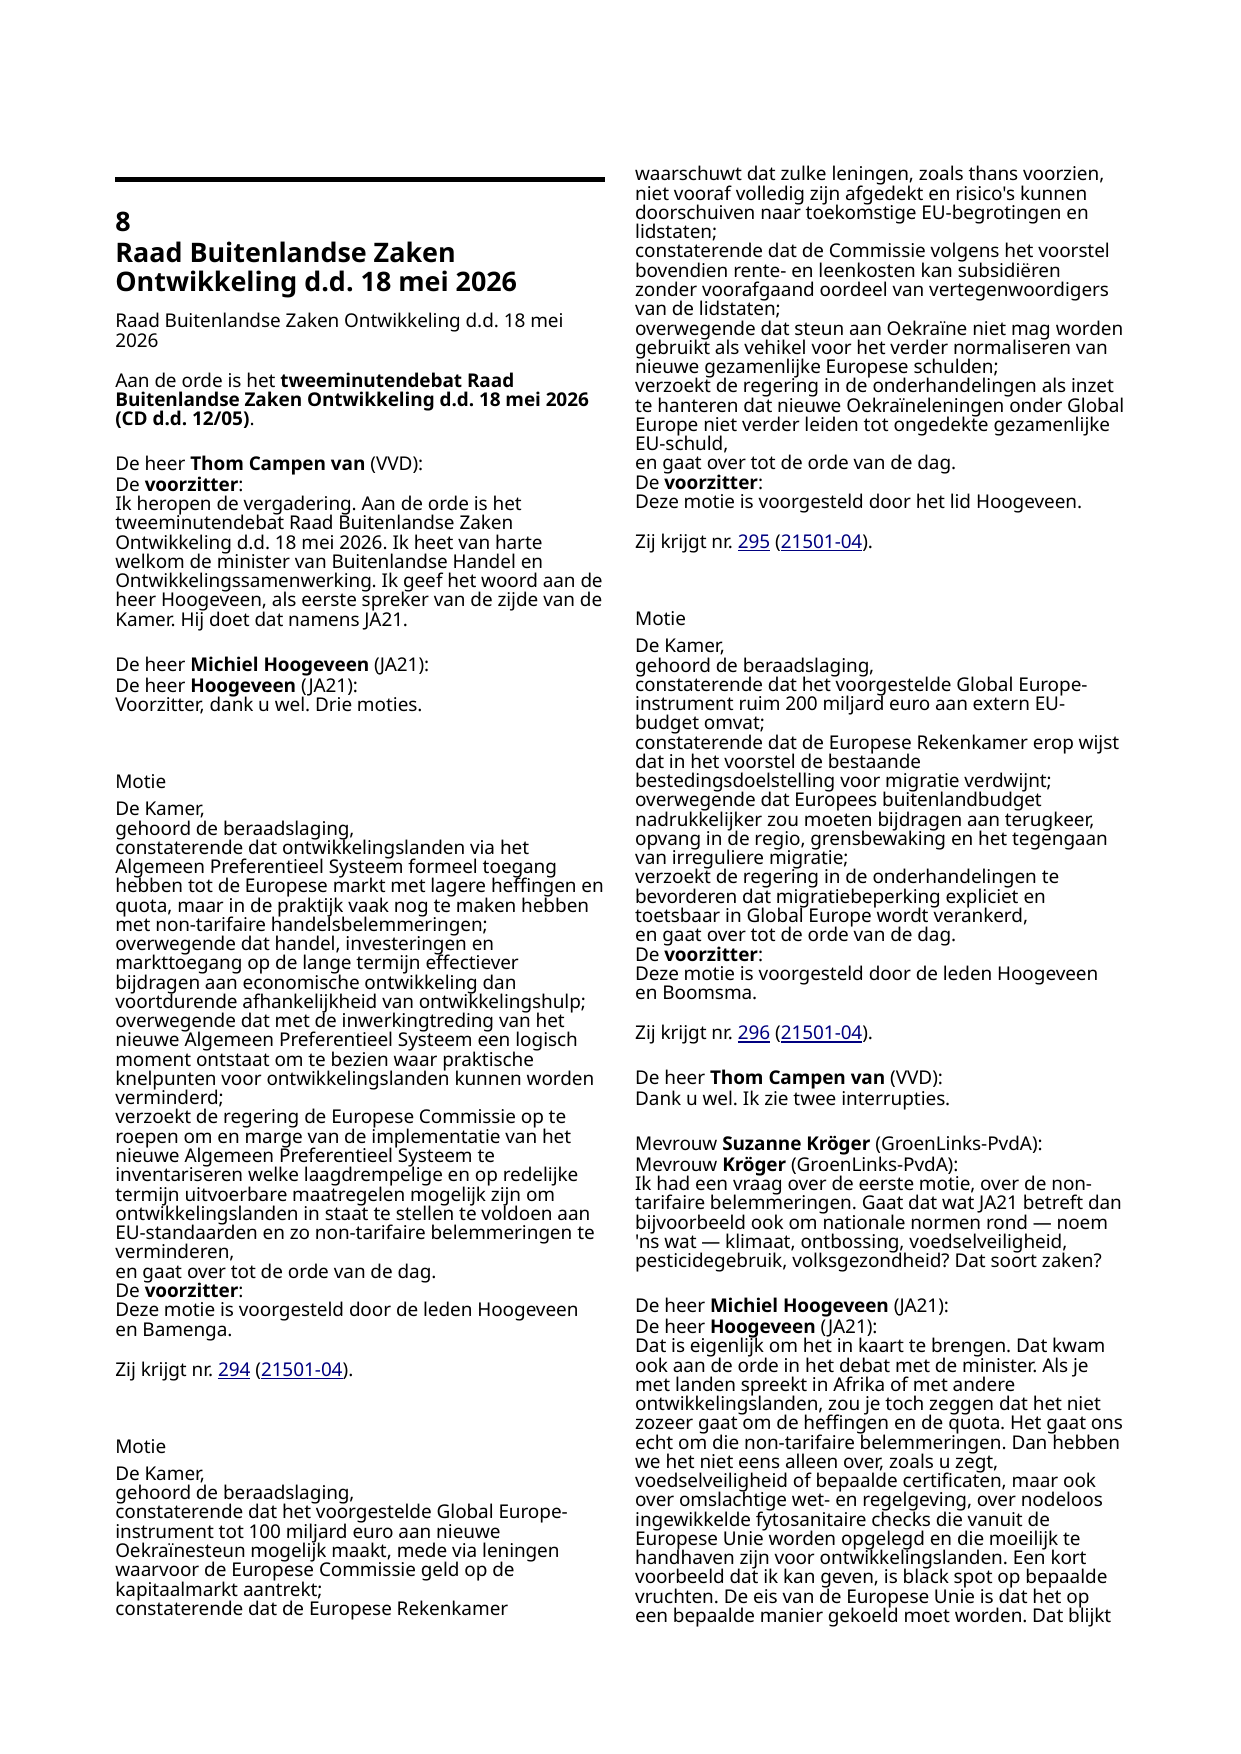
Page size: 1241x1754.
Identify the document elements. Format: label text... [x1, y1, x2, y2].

text gehoord de beraadslaging, [115, 1484, 605, 1503]
text overwegende dat met de inwerkingtreding van het nieuwe Algemeen Preferentieel Systeem een logisch moment ontstaat om te bezien waar praktische knelpunten voor ontwikkelingslanden kunnen worden verminderd; [115, 1012, 605, 1108]
text Zij krijgt nr. 295 (21501-04). [635, 533, 1125, 552]
text De Kamer, [635, 637, 1125, 657]
text constaterende dat de Commissie volgens het voorstel bovendien rente- en leenkosten kan subsidiëren zonder voorafgaand oordeel van vertegenwoordigers van de lidstaten; [635, 242, 1125, 319]
text gehoord de beraadslaging, [635, 657, 1125, 676]
text De heer Thom Campen van (VVD): [635, 1064, 1125, 1090]
text constaterende dat het voorgestelde Global Europe-instrument ruim 200 miljard euro aan extern EU-budget omvat; [635, 676, 1125, 734]
text verzoekt de regering in de onderhandelingen als inzet te hanteren dat nieuwe Oekraïneleningen onder Global Europe niet verder leiden tot ongedekte gezamenlijke EU-schuld, [635, 377, 1125, 454]
text overwegende dat steun aan Oekraïne niet mag worden gebruikt als vehikel voor het verder normaliseren van nieuwe gezamenlijke Europese schulden; [635, 319, 1125, 377]
text De heer Hoogeveen (JA21): [115, 677, 605, 696]
text Dank u wel. Ik zie twee interrupties. [635, 1090, 1125, 1109]
text De Kamer, [115, 1465, 605, 1484]
text Motie [115, 1433, 605, 1459]
text Raad Buitenlandse Zaken Ontwikkeling d.d. 18 mei 2026 [115, 312, 605, 351]
text verzoekt de regering de Europese Commissie op te roepen om en marge van de implementatie van het nieuwe Algemeen Preferentieel Systeem te inventariseren welke laagdrempelige en op redelijke termijn uitvoerbare maatregelen mogelijk zijn om ontwikkelingslanden in staat te stellen te voldoen aan EU-standaarden en zo non-tarifaire belemmeringen te verminderen, [115, 1108, 605, 1263]
text verzoekt de regering in de onderhandelingen te bevorderen dat migratiebeperking expliciet en toetsbaar in Global Europe wordt verankerd, [635, 868, 1125, 926]
text constaterende dat het voorgestelde Global Europe-instrument tot 100 miljard euro aan nieuwe Oekraïnesteun mogelijk maakt, mede via leningen waarvoor de Europese Commissie geld op de kapitaalmarkt aantrekt; [115, 1503, 605, 1600]
text constaterende dat ontwikkelingslanden via het Algemeen Preferentieel Systeem formeel toegang hebben tot de Europese markt met lagere heffingen en quota, maar in de praktijk vaak nog te maken hebben met non-tarifaire handelsbelemmeringen; [115, 839, 605, 935]
text De heer Hoogeveen (JA21): [635, 1318, 1125, 1337]
text Ik heropen de vergadering. Aan de orde is het tweeminutendebat Raad Buitenlandse Zaken Ontwikkeling d.d. 18 mei 2026. Ik heet van harte welkom de minister van Buitenlandse Handel en Ontwikkelingssamenwerking. Ik geef het woord aan de heer Hoogeveen, als eerste spreker van de zijde van de Kamer. Hij doet dat namens JA21. [115, 495, 605, 630]
text overwegende dat handel, investeringen en markttoegang op de lange termijn effectiever bijdragen aan economische ontwikkeling dan voortdurende afhankelijkheid van ontwikkelingshulp; [115, 935, 605, 1012]
text De heer Michiel Hoogeveen (JA21): [115, 651, 605, 677]
text Deze motie is voorgesteld door de leden Hoogeveen en Bamenga. [115, 1301, 605, 1340]
text en gaat over tot de orde van de dag. [635, 926, 1125, 946]
text Motie [635, 606, 1125, 631]
text Dat is eigenlijk om het in kaart te brengen. Dat kwam ook aan de orde in het debat met de minister. Als je met landen spreekt in Afrika of met andere ontwikkelingslanden, zou je toch zeggen dat het niet zozeer gaat om de heffingen en de quota. Het gaat ons echt om die non-tarifaire belemmeringen. Dan hebben we het niet eens alleen over, zoals u zegt, voedselveiligheid of bepaalde certificaten, maar ook over omslachtige wet- en regelgeving, over nodeloos ingewikkelde fytosanitaire checks die vanuit de Europese Unie worden opgelegd en die moeilijk te handhaven zijn voor ontwikkelingslanden. Een kort voorbeeld dat ik kan geven, is black spot op bepaalde vruchten. De eis van de Europese Unie is dat het op een bepaalde manier gekoeld moet worden. Dat blijkt [635, 1337, 1125, 1626]
text constaterende dat de Europese Rekenkamer [115, 1600, 605, 1619]
text waarschuwt dat zulke leningen, zoals thans voorzien, niet vooraf volledig zijn afgedekt en risico's kunnen doorschuiven naar toekomstige EU-begrotingen en lidstaten; [635, 165, 1125, 242]
text Aan de orde is het tweeminutendebat Raad Buitenlandse Zaken Ontwikkeling d.d. 18 mei 2026 (CD d.d. 12/05). [115, 372, 605, 429]
text De voorzitter: [635, 474, 1125, 493]
text De heer Michiel Hoogeveen (JA21): [635, 1292, 1125, 1318]
text Ik had een vraag over de eerste motie, over de non-tarifaire belemmeringen. Gaat dat wat JA21 betreft dan bijvoorbeeld ook om nationale normen rond — noem 'ns wat — klimaat, ontbossing, voedselveiligheid, pesticidegebruik, volksgezondheid? Dat soort zaken? [635, 1175, 1125, 1271]
text gehoord de beraadslaging, [115, 819, 605, 839]
text De heer Thom Campen van (VVD): [115, 450, 605, 476]
text Motie [115, 768, 605, 794]
text constaterende dat de Europese Rekenkamer erop wijst dat in het voorstel de bestaande bestedingsdoelstelling voor migratie verdwijnt; [635, 734, 1125, 791]
text Raad Buitenlandse Zaken Ontwikkeling d.d. 18 mei 2026 [115, 239, 605, 312]
text De Kamer, [115, 800, 605, 819]
text De voorzitter: [115, 1282, 605, 1301]
text Deze motie is voorgesteld door de leden Hoogeveen en Boomsma. [635, 965, 1125, 1003]
text Voorzitter, dank u wel. Drie moties. [115, 696, 605, 715]
text De voorzitter: [115, 476, 605, 495]
text 8 [115, 203, 605, 239]
text en gaat over tot de orde van de dag. [635, 454, 1125, 474]
text Mevrouw Kröger (GroenLinks-PvdA): [635, 1156, 1125, 1175]
text Zij krijgt nr. 294 (21501-04). [115, 1361, 605, 1380]
text Deze motie is voorgesteld door het lid Hoogeveen. [635, 493, 1125, 512]
text De voorzitter: [635, 946, 1125, 965]
text en gaat over tot de orde van de dag. [115, 1263, 605, 1282]
text Mevrouw Suzanne Kröger (GroenLinks-PvdA): [635, 1130, 1125, 1156]
text Zij krijgt nr. 296 (21501-04). [635, 1024, 1125, 1043]
text overwegende dat Europees buitenlandbudget nadrukkelijker zou moeten bijdragen aan terugkeer, opvang in de regio, grensbewaking en het tegengaan van irreguliere migratie; [635, 791, 1125, 868]
